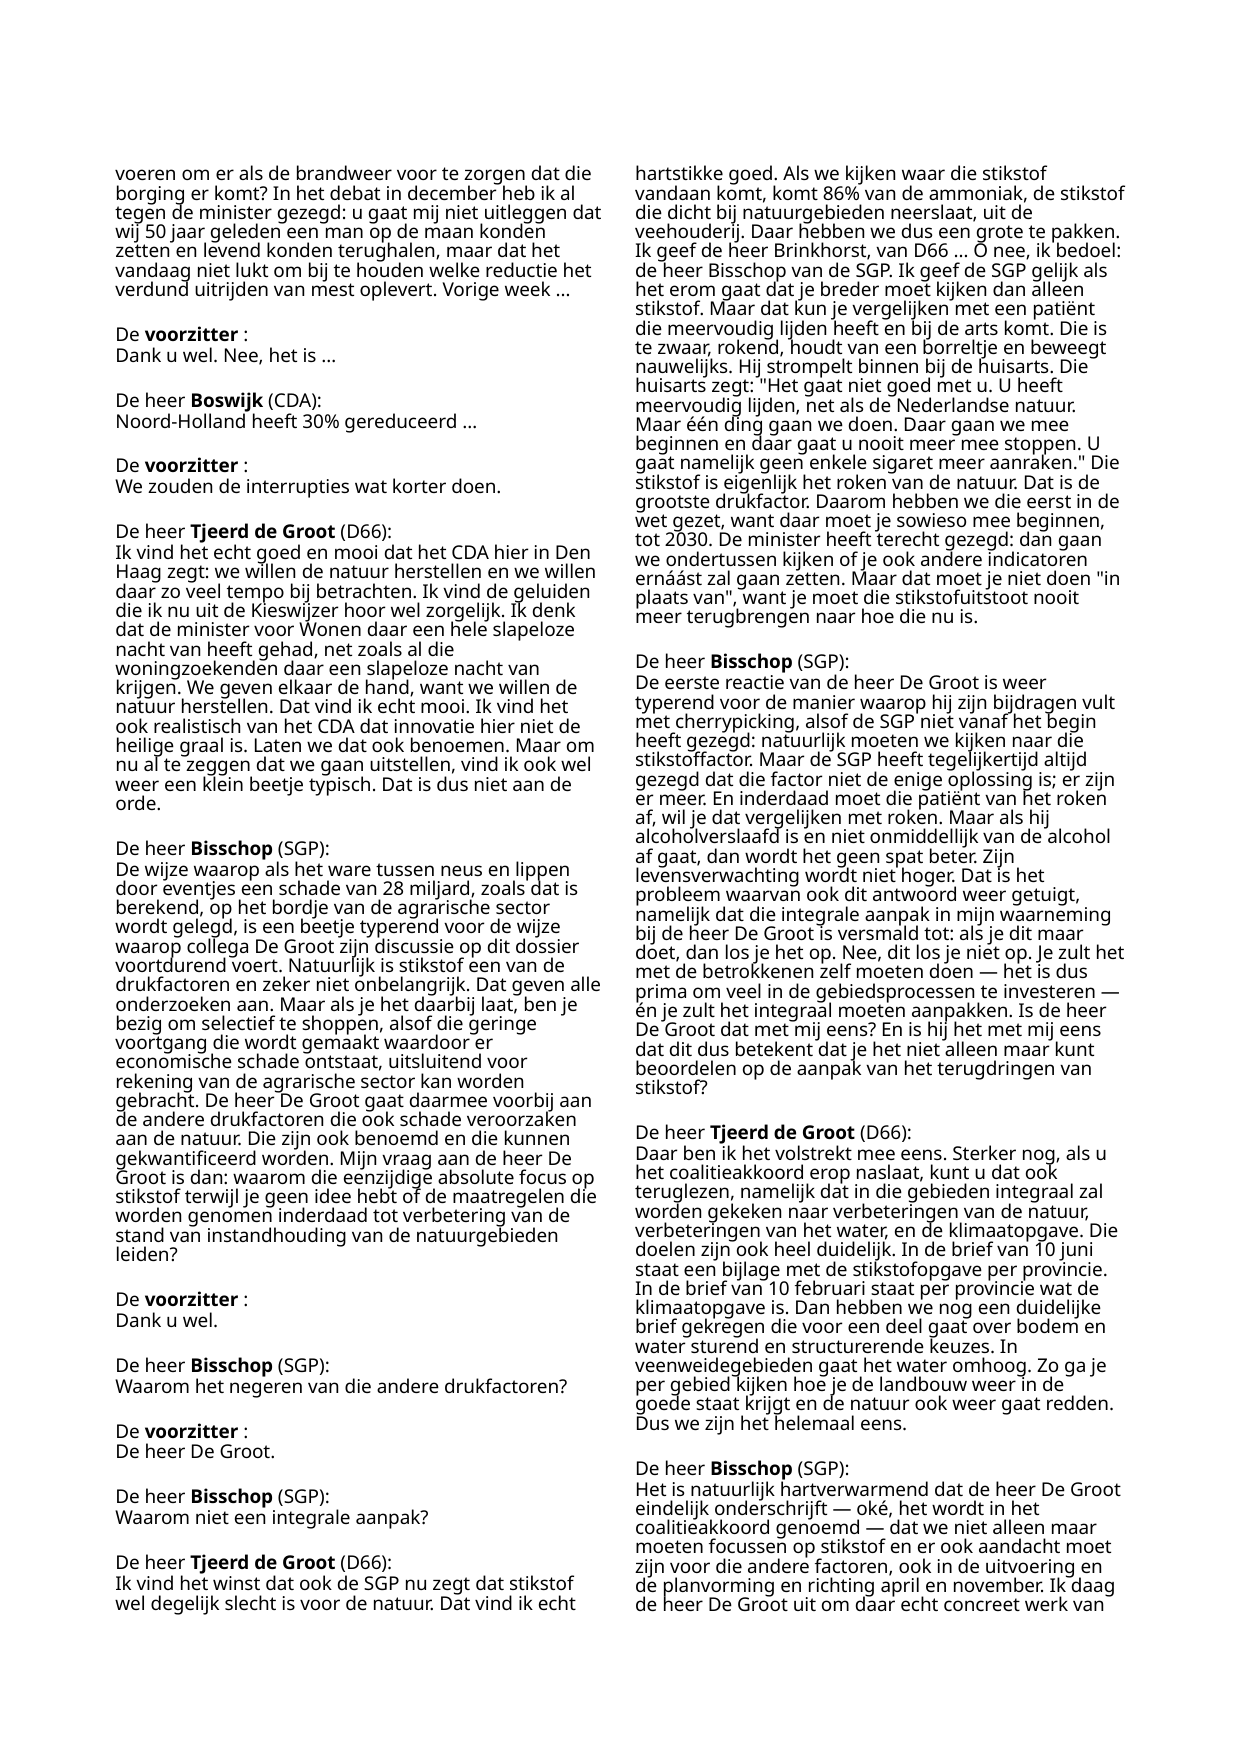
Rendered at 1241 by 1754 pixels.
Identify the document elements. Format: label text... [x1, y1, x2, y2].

text Het is natuurlijk hartverwarmend dat de heer De Groot eindelijk onderschrijft — oké, het wordt in het coalitieakkoord genoemd — dat we niet alleen maar moeten focussen op stikstof en er ook aandacht moet zijn voor die andere factoren, ook in de uitvoering en de planvorming en richting april en november. Ik daag de heer De Groot uit om daar echt concreet werk van [635, 1481, 1125, 1615]
text De voorzitter : [115, 1418, 605, 1443]
text De eerste reactie van de heer De Groot is weer typerend voor de manier waarop hij zijn bijdragen vult met cherrypicking, alsof de SGP niet vanaf het begin heeft gezegd: natuurlijk moeten we kijken naar die stikstoffactor. Maar de SGP heeft tegelijkertijd altijd gezegd dat die factor niet de enige oplossing is; er zijn er meer. En inderdaad moet die patiënt van het roken af, wil je dat vergelijken met roken. Maar als hij alcoholverslaafd is en niet onmiddellijk van de alcohol af gaat, dan wordt het geen spat beter. Zijn levensverwachting wordt niet hoger. Dat is het probleem waarvan ook dit antwoord weer getuigt, namelijk dat die integrale aanpak in mijn waarneming bij de heer De Groot is versmald tot: als je dit maar doet, dan los je het op. Nee, dit los je niet op. Je zult het met de betrokkenen zelf moeten doen — het is dus prima om veel in de gebiedsprocessen te investeren — én je zult het integraal moeten aanpakken. Is de heer De Groot dat met mij eens? En is hij het met mij eens dat dit dus betekent dat je het niet alleen maar kunt beoordelen op de aanpak van het terugdringen van stikstof? [635, 674, 1125, 1098]
text hartstikke goed. Als we kijken waar die stikstof vandaan komt, komt 86% van de ammoniak, de stikstof die dicht bij natuurgebieden neerslaat, uit de veehouderij. Daar hebben we dus een grote te pakken. Ik geef de heer Brinkhorst, van D66 … O nee, ik bedoel: de heer Bisschop van de SGP. Ik geef de SGP gelijk als het erom gaat dat je breder moet kijken dan alleen stikstof. Maar dat kun je vergelijken met een patiënt die meervoudig lijden heeft en bij de arts komt. Die is te zwaar, rokend, houdt van een borreltje en beweegt nauwelijks. Hij strompelt binnen bij de huisarts. Die huisarts zegt: "Het gaat niet goed met u. U heeft meervoudig lijden, net als de Nederlandse natuur. Maar één ding gaan we doen. Daar gaan we mee beginnen en daar gaat u nooit meer mee stoppen. U gaat namelijk geen enkele sigaret meer aanraken." Die stikstof is eigenlijk het roken van de natuur. Dat is de grootste drukfactor. Daarom hebben we die eerst in de wet gezet, want daar moet je sowieso mee beginnen, tot 2030. De minister heeft terecht gezegd: dan gaan we ondertussen kijken of je ook andere indicatoren ernáást zal gaan zetten. Maar dat moet je niet doen "in plaats van", want je moet die stikstofuitstoot nooit meer terugbrengen naar hoe die nu is. [635, 165, 1125, 628]
text Waarom het negeren van die andere drukfactoren? [115, 1378, 605, 1397]
text De heer Tjeerd de Groot (D66): [635, 1119, 1125, 1145]
text voeren om er als de brandweer voor te zorgen dat die borging er komt? In het debat in december heb ik al tegen de minister gezegd: u gaat mij niet uitleggen dat wij 50 jaar geleden een man op de maan konden zetten en levend konden terughalen, maar dat het vandaag niet lukt om bij te houden welke reductie het verdund uitrijden van mest oplevert. Vorige week … [115, 165, 605, 300]
text Daar ben ik het volstrekt mee eens. Sterker nog, als u het coalitieakkoord erop naslaat, kunt u dat ook teruglezen, namelijk dat in die gebieden integraal zal worden gekeken naar verbeteringen van de natuur, verbeteringen van het water, en de klimaatopgave. Die doelen zijn ook heel duidelijk. In de brief van 10 juni staat een bijlage met de stikstofopgave per provincie. In de brief van 10 februari staat per provincie wat de klimaatopgave is. Dan hebben we nog een duidelijke brief gekregen die voor een deel gaat over bodem en water sturend en structurerende keuzes. In veenweidegebieden gaat het water omhoog. Zo ga je per gebied kijken hoe je de landbouw weer in de goede staat krijgt en de natuur ook weer gaat redden. Dus we zijn het helemaal eens. [635, 1145, 1125, 1434]
text Dank u wel. Nee, het is … [115, 347, 605, 366]
text De heer Boswijk (CDA): [115, 387, 605, 413]
text De heer Bisschop (SGP): [115, 835, 605, 861]
text De wijze waarop als het ware tussen neus en lippen door eventjes een schade van 28 miljard, zoals dat is berekend, op het bordje van de agrarische sector wordt gelegd, is een beetje typerend voor de wijze waarop collega De Groot zijn discussie op dit dossier voortdurend voert. Natuurlijk is stikstof een van de drukfactoren en zeker niet onbelangrijk. Dat geven alle onderzoeken aan. Maar als je het daarbij laat, ben je bezig om selectief te shoppen, alsof die geringe voortgang die wordt gemaakt waardoor er economische schade ontstaat, uitsluitend voor rekening van de agrarische sector kan worden gebracht. De heer De Groot gaat daarmee voorbij aan de andere drukfactoren die ook schade veroorzaken aan de natuur. Die zijn ook benoemd en die kunnen gekwantificeerd worden. Mijn vraag aan de heer De Groot is dan: waarom die eenzijdige absolute focus op stikstof terwijl je geen idee hebt of de maatregelen die worden genomen inderdaad tot verbetering van de stand van instandhouding van de natuurgebieden leiden? [115, 861, 605, 1265]
text De heer Tjeerd de Groot (D66): [115, 1549, 605, 1575]
text Noord-Holland heeft 30% gereduceerd … [115, 413, 605, 432]
text De heer De Groot. [115, 1443, 605, 1463]
text Ik vind het echt goed en mooi dat het CDA hier in Den Haag zegt: we willen de natuur herstellen en we willen daar zo veel tempo bij betrachten. Ik vind de geluiden die ik nu uit de Kieswijzer hoor wel zorgelijk. Ik denk dat de minister voor Wonen daar een hele slapeloze nacht van heeft gehad, net zoals al die woningzoekenden daar een slapeloze nacht van krijgen. We geven elkaar de hand, want we willen de natuur herstellen. Dat vind ik echt mooi. Ik vind het ook realistisch van het CDA dat innovatie hier niet de heilige graal is. Laten we dat ook benoemen. Maar om nu al te zeggen dat we gaan uitstellen, vind ik ook wel weer een klein beetje typisch. Dat is dus niet aan de orde. [115, 544, 605, 814]
text De heer Bisschop (SGP): [635, 1455, 1125, 1481]
text De heer Bisschop (SGP): [635, 649, 1125, 674]
text De heer Bisschop (SGP): [115, 1352, 605, 1378]
text Dank u wel. [115, 1312, 605, 1331]
text De heer Tjeerd de Groot (D66): [115, 518, 605, 544]
text Ik vind het winst dat ook de SGP nu zegt dat stikstof wel degelijk slecht is voor de natuur. Dat vind ik echt [115, 1575, 605, 1614]
text Waarom niet een integrale aanpak? [115, 1509, 605, 1529]
text We zouden de interrupties wat korter doen. [115, 478, 605, 498]
text De voorzitter : [115, 1286, 605, 1312]
text De heer Bisschop (SGP): [115, 1484, 605, 1509]
text De voorzitter : [115, 453, 605, 478]
text De voorzitter : [115, 321, 605, 347]
